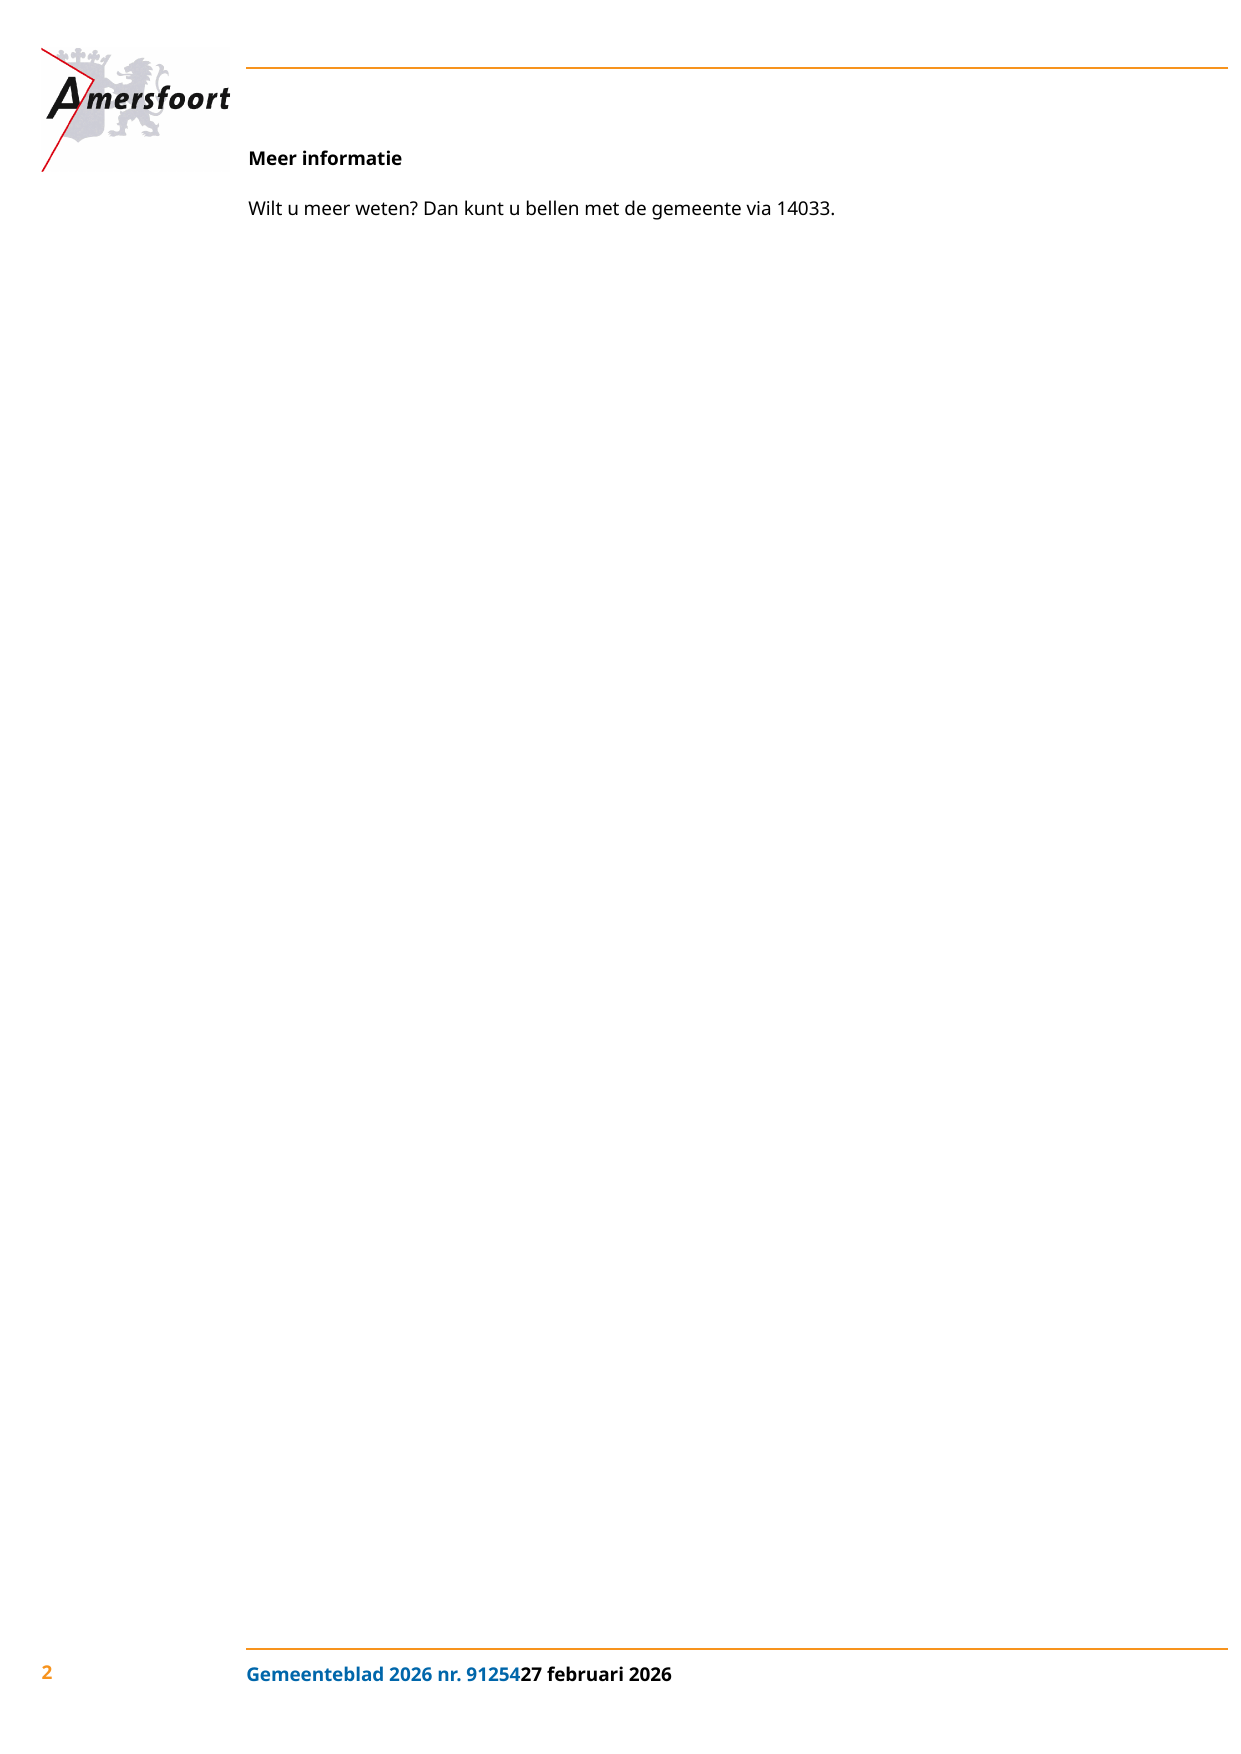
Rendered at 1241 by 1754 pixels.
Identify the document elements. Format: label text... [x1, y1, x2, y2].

picture [41, 47, 231, 172]
text Wilt u meer weten? Dan kunt u bellen met de gemeente via 14033. [248, 196, 1152, 221]
text Meer informatie [248, 145, 1152, 171]
